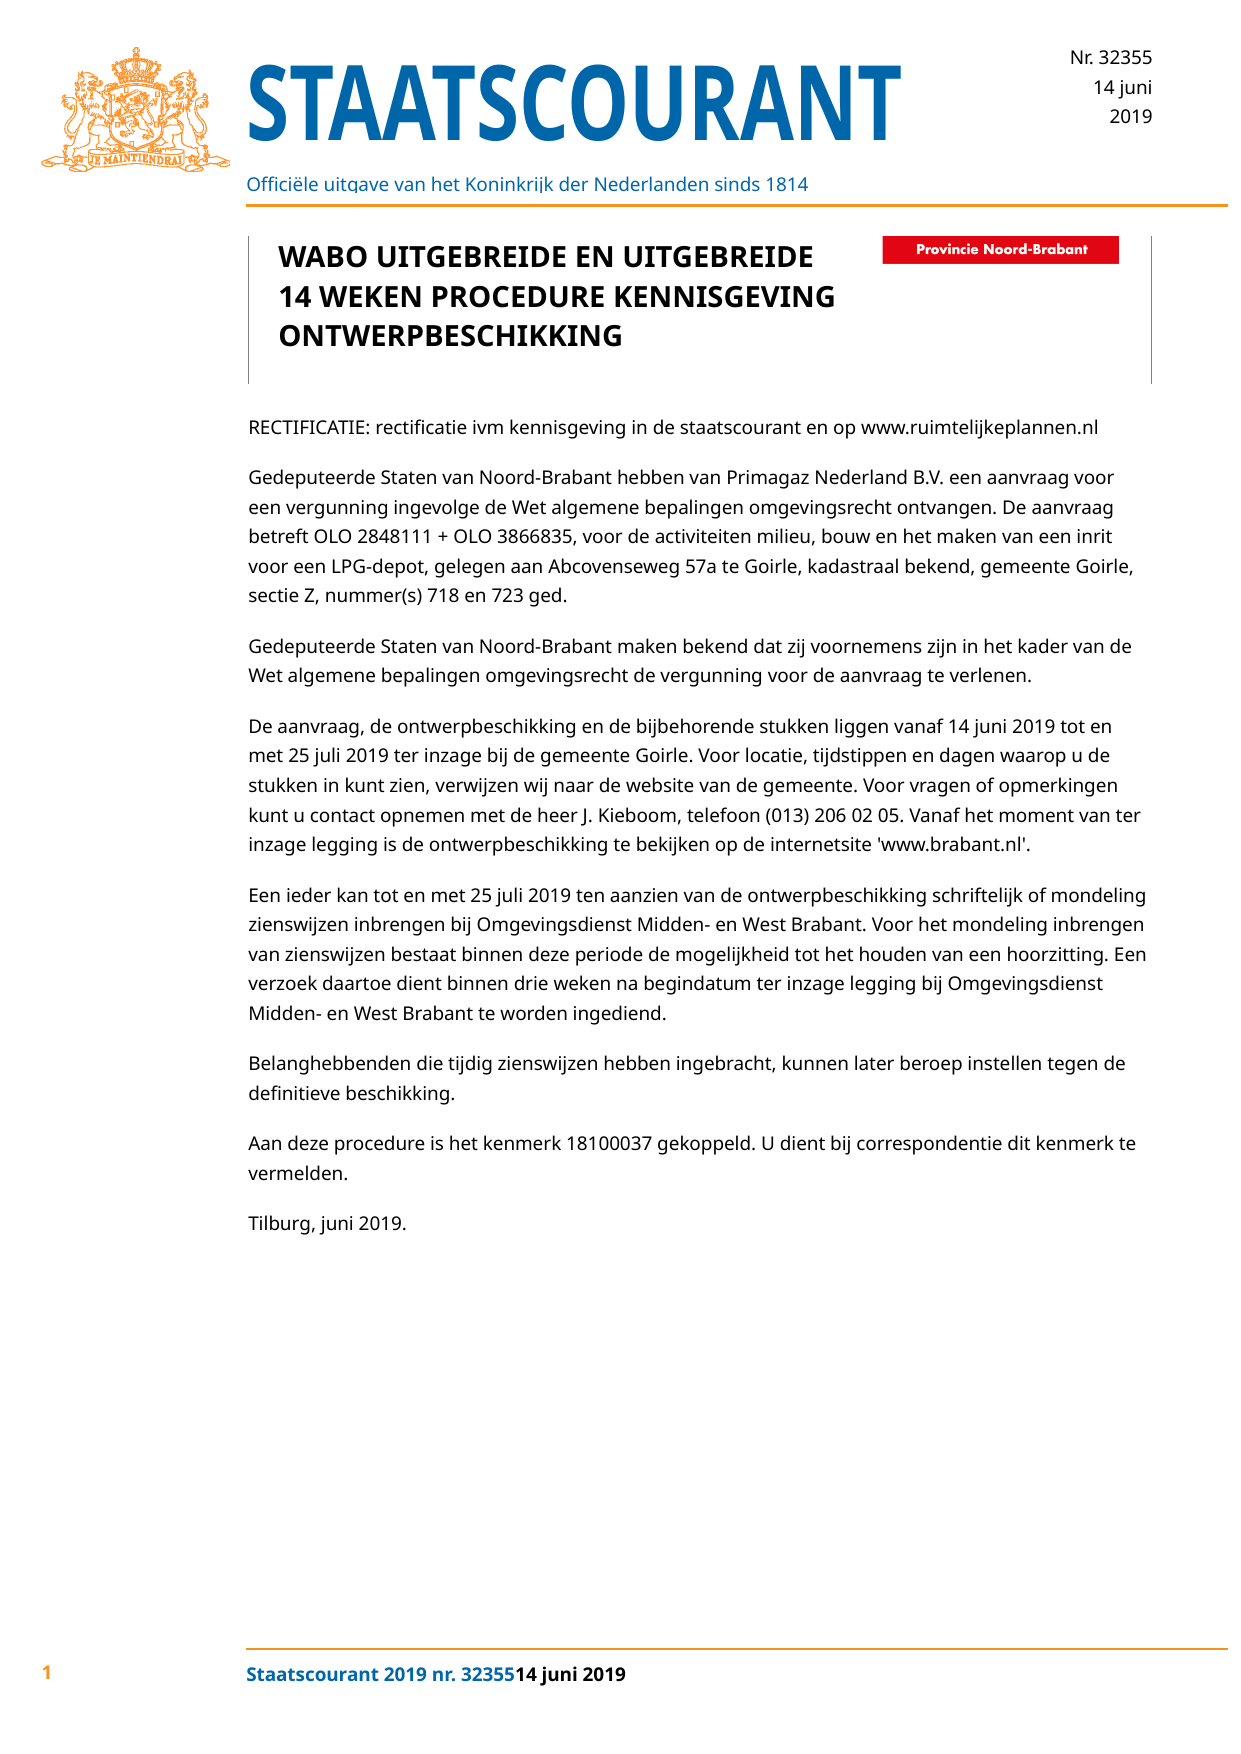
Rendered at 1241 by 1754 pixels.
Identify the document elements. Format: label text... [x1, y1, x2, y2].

table_header [850, 236, 882, 263]
text Gedeputeerde Staten van Noord-Brabant maken bekend dat zij voornemens zijn in het kader van de Wet algemene bepalingen omgevingsrecht de vergunning voor de aanvraag te verlenen. [248, 633, 1152, 688]
table_header [850, 264, 1151, 384]
text Gedeputeerde Staten van Noord-Brabant hebben van Primagaz Nederland B.V. een aanvraag voor een vergunning ingevolge de Wet algemene bepalingen omgevingsrecht ontvangen. De aanvraag betreft OLO 2848111 + OLO 3866835, voor de activiteiten milieu, bouw en het maken van een inrit voor een LPG-depot, gelegen aan Abcovenseweg 57a te Goirle, kadastraal bekend, gemeente Goirle, sectie Z, nummer(s) 718 en 723 ged. [248, 464, 1152, 608]
text De aanvraag, de ontwerpbeschikking en de bijbehorende stukken liggen vanaf 14 juni 2019 tot en met 25 juli 2019 ter inzage bij de gemeente Goirle. Voor locatie, tijdstippen en dagen waarop u de stukken in kunt zien, verwijzen wij naar de website van de gemeente. Voor vragen of opmerkingen kunt u contact opnemen met de heer J. Kieboom, telefoon (013) 206 02 05. Vanaf het moment van ter inzage legging is de ontwerpbeschikking te bekijken op de internetsite 'www.brabant.nl'. [248, 713, 1152, 857]
table_header [1119, 236, 1151, 263]
text Aan deze procedure is het kenmerk 18100037 gekoppeld. U dient bij correspondentie dit kenmerk te vermelden. [248, 1131, 1152, 1186]
text Belanghebbenden die tijdig zienswijzen hebben ingebracht, kunnen later beroep instellen tegen de definitieve beschikking. [248, 1051, 1152, 1106]
picture [882, 236, 1119, 264]
text Tilburg, juni 2019. [248, 1211, 1152, 1236]
text Een ieder kan tot en met 25 juli 2019 ten aanzien van de ontwerpbeschikking schriftelijk of mondeling zienswijzen inbrengen bij Omgevingsdienst Midden- en West Brabant. Voor het mondeling inbrengen van zienswijzen bestaat binnen deze periode de mogelijkheid tot het houden van een hoorzitting. Een verzoek daartoe dient binnen drie weken na begindatum ter inzage legging bij Omgevingsdienst Midden- en West Brabant te worden ingediend. [248, 882, 1152, 1026]
table_header WABO UITGEBREIDE EN UITGEBREIDE 14 WEKEN PROCEDURE KENNISGEVING ONTWERPBESCHIKKING [249, 236, 850, 384]
text RECTIFICATIE: rectificatie ivm kennisgeving in de staatscourant en op www.ruimtelijkeplannen.nl [248, 414, 1152, 440]
picture [41, 47, 231, 172]
